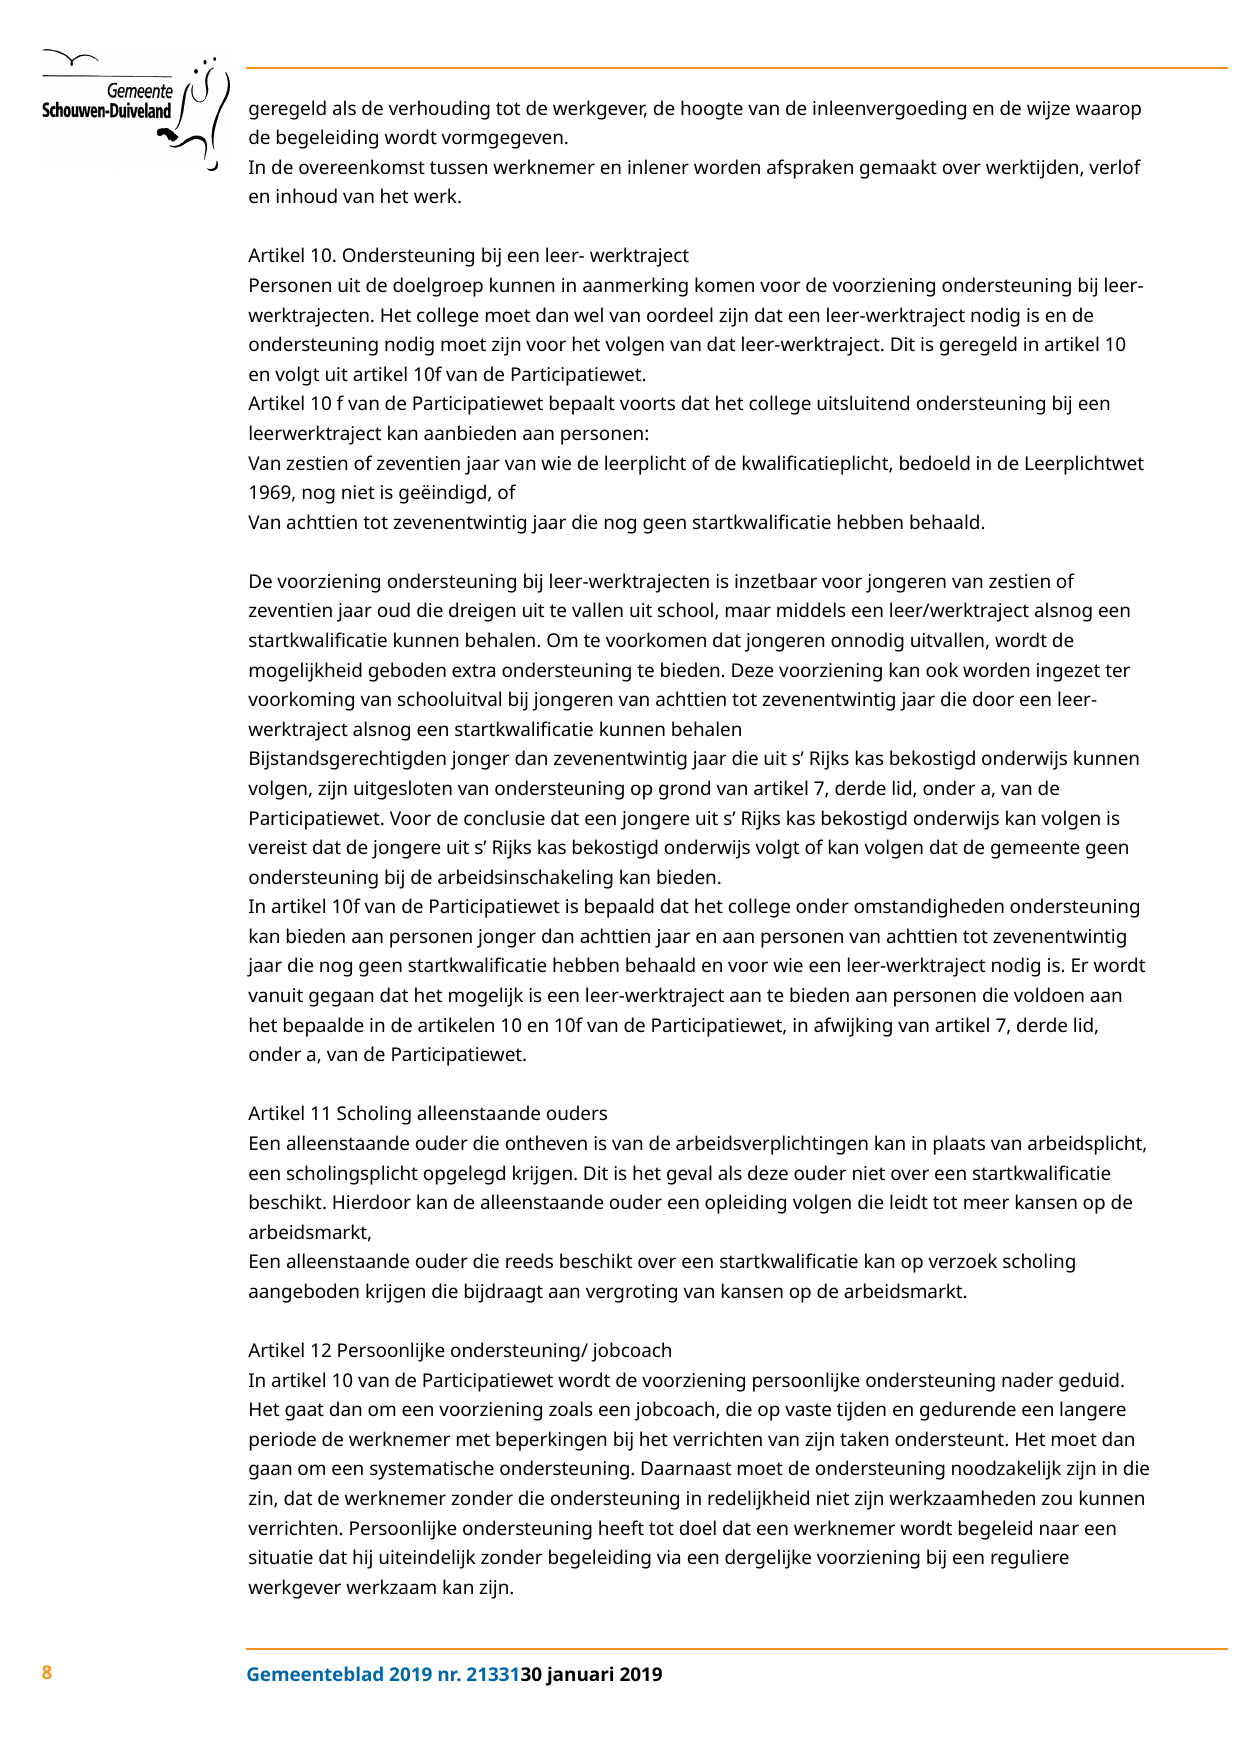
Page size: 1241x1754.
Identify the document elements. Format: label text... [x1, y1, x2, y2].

text Bijstandsgerechtigden jonger dan zevenentwintig jaar die uit s’ Rijks kas bekostigd onderwijs kunnen volgen, zijn uitgesloten van ondersteuning op grond van artikel 7, derde lid, onder a, van de Participatiewet. Voor de conclusie dat een jongere uit s’ Rijks kas bekostigd onderwijs kan volgen is vereist dat de jongere uit s’ Rijks kas bekostigd onderwijs volgt of kan volgen dat de gemeente geen ondersteuning bij de arbeidsinschakeling kan bieden. [248, 746, 1152, 890]
text Artikel 10. Ondersteuning bij een leer- werktraject [248, 243, 1152, 268]
text In artikel 10 van de Participatiewet wordt de voorziening persoonlijke ondersteuning nader geduid. Het gaat dan om een voorziening zoals een jobcoach, die op vaste tijden en gedurende een langere periode de werknemer met beperkingen bij het verrichten van zijn taken ondersteunt. Het moet dan gaan om een systematische ondersteuning. Daarnaast moet de ondersteuning noodzakelijk zijn in die zin, dat de werknemer zonder die ondersteuning in redelijkheid niet zijn werkzaamheden zou kunnen verrichten. Persoonlijke ondersteuning heeft tot doel dat een werknemer wordt begeleid naar een situatie dat hij uiteindelijk zonder begeleiding via een dergelijke voorziening bij een reguliere werkgever werkzaam kan zijn. [248, 1367, 1152, 1600]
text Artikel 10 f van de Participatiewet bepaalt voorts dat het college uitsluitend ondersteuning bij een leerwerktraject kan aanbieden aan personen: [248, 391, 1152, 446]
text In de overeenkomst tussen werknemer en inlener worden afspraken gemaakt over werktijden, verlof en inhoud van het werk. [248, 154, 1152, 209]
text Artikel 11 Scholing alleenstaande ouders [248, 1101, 1152, 1126]
text Van achttien tot zevenentwintig jaar die nog geen startkwalificatie hebben behaald. [248, 509, 1152, 535]
text geregeld als de verhouding tot de werkgever, de hoogte van de inleenvergoeding en de wijze waarop de begeleiding wordt vormgegeven. [248, 95, 1152, 150]
text Personen uit de doelgroep kunnen in aanmerking komen voor de voorziening ondersteuning bij leer-werktrajecten. Het college moet dan wel van oordeel zijn dat een leer-werktraject nodig is en de ondersteuning nodig moet zijn voor het volgen van dat leer-werktraject. Dit is geregeld in artikel 10 en volgt uit artikel 10f van de Participatiewet. [248, 272, 1152, 387]
text Een alleenstaande ouder die ontheven is van de arbeidsverplichtingen kan in plaats van arbeidsplicht, een scholingsplicht opgelegd krijgen. Dit is het geval als deze ouder niet over een startkwalificatie beschikt. Hierdoor kan de alleenstaande ouder een opleiding volgen die leidt tot meer kansen op de arbeidsmarkt, [248, 1130, 1152, 1245]
text De voorziening ondersteuning bij leer-werktrajecten is inzetbaar voor jongeren van zestien of zeventien jaar oud die dreigen uit te vallen uit school, maar middels een leer/werktraject alsnog een startkwalificatie kunnen behalen. Om te voorkomen dat jongeren onnodig uitvallen, wordt de mogelijkheid geboden extra ondersteuning te bieden. Deze voorziening kan ook worden ingezet ter voorkoming van schooluitval bij jongeren van achttien tot zevenentwintig jaar die door een leer-werktraject alsnog een startkwalificatie kunnen behalen [248, 568, 1152, 742]
text In artikel 10f van de Participatiewet is bepaald dat het college onder omstandigheden ondersteuning kan bieden aan personen jonger dan achttien jaar en aan personen van achttien tot zevenentwintig jaar die nog geen startkwalificatie hebben behaald en voor wie een leer-werktraject nodig is. Er wordt vanuit gegaan dat het mogelijk is een leer-werktraject aan te bieden aan personen die voldoen aan het bepaalde in de artikelen 10 en 10f van de Participatiewet, in afwijking van artikel 7, derde lid, onder a, van de Participatiewet. [248, 893, 1152, 1067]
picture [41, 47, 231, 172]
text Artikel 12 Persoonlijke ondersteuning/ jobcoach [248, 1337, 1152, 1363]
text Een alleenstaande ouder die reeds beschikt over een startkwalificatie kan op verzoek scholing aangeboden krijgen die bijdraagt aan vergroting van kansen op de arbeidsmarkt. [248, 1248, 1152, 1304]
text Van zestien of zeventien jaar van wie de leerplicht of de kwalificatieplicht, bedoeld in de Leerplichtwet 1969, nog niet is geëindigd, of [248, 450, 1152, 505]
